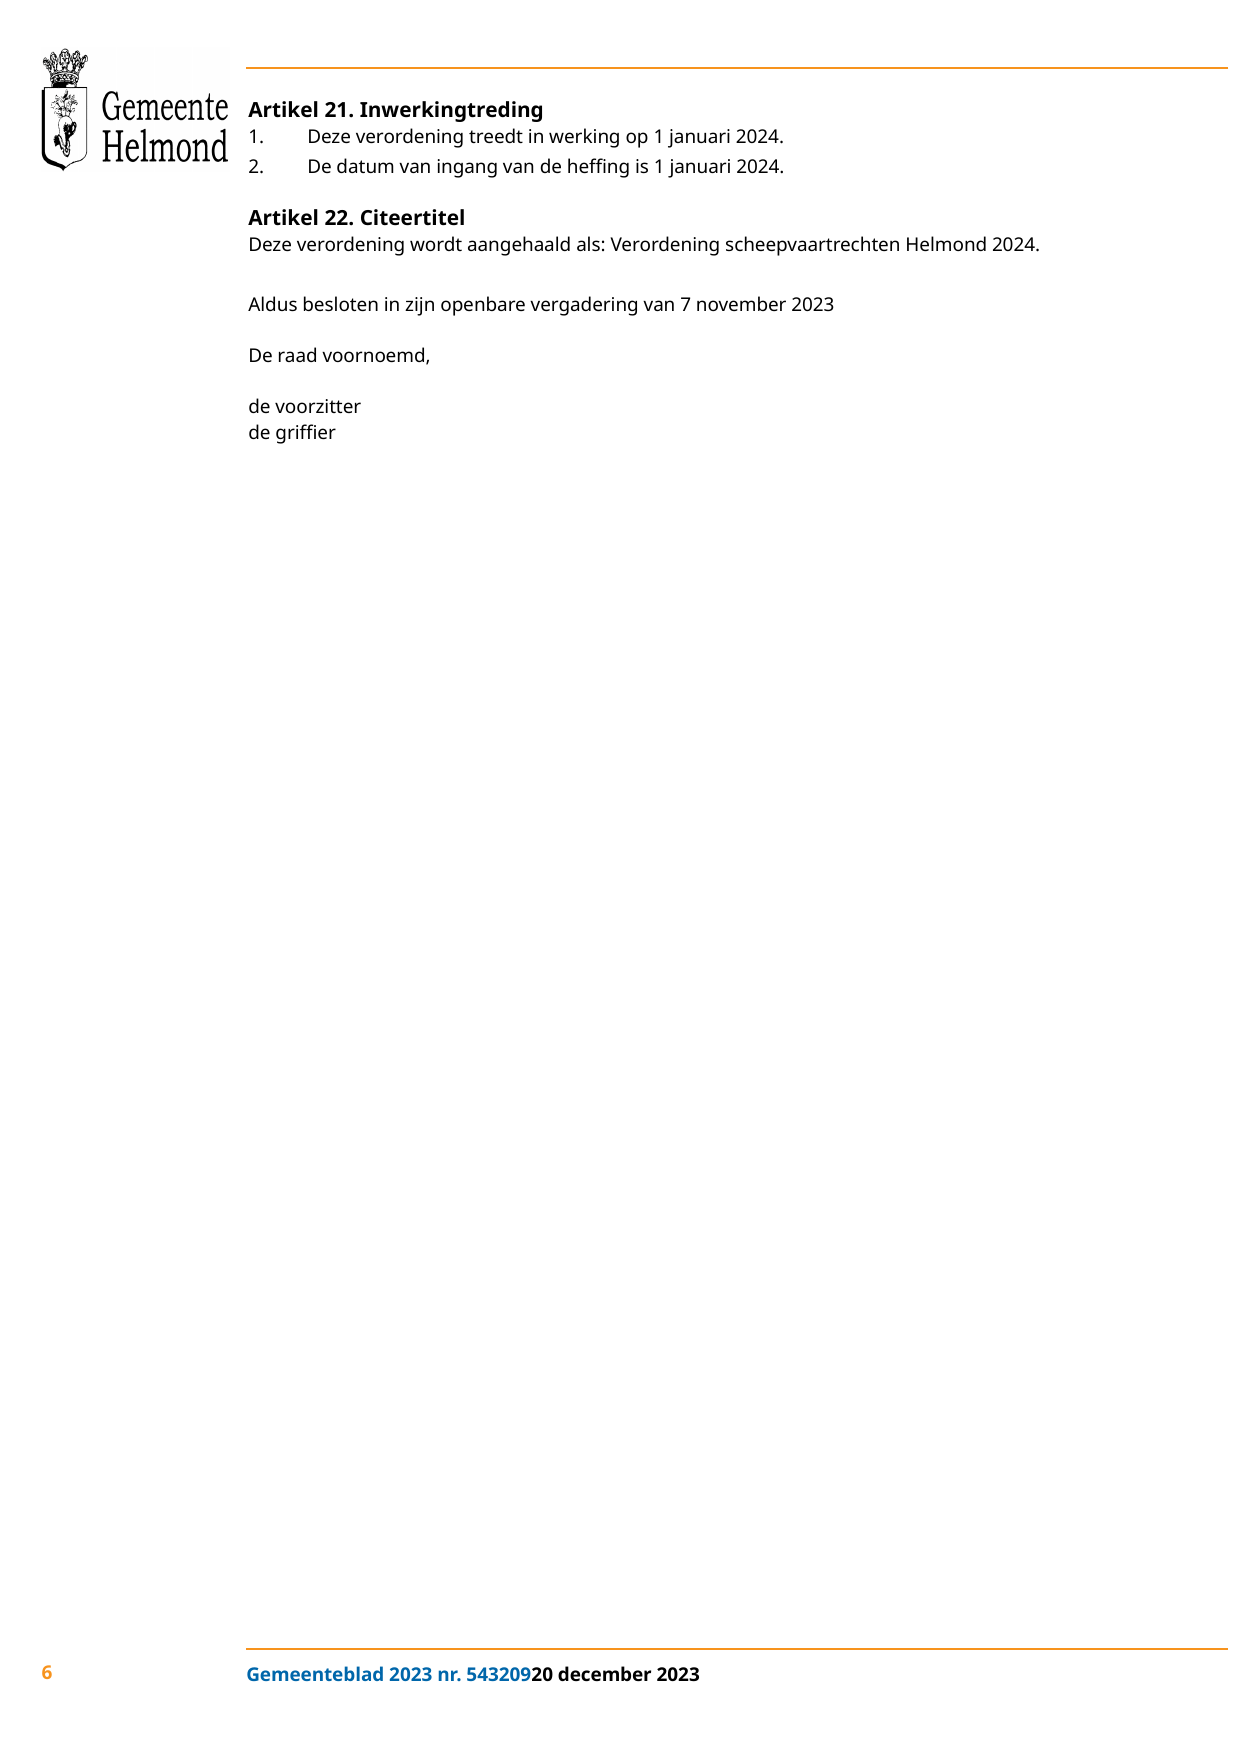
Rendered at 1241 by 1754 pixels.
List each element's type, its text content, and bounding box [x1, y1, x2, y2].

text De raad voornoemd, [248, 342, 1152, 368]
text de griffier [248, 419, 1152, 445]
text Artikel 21. Inwerkingtreding [248, 95, 1152, 123]
text Aldus besloten in zijn openbare vergadering van 7 november 2023 [248, 291, 1152, 317]
text Deze verordening wordt aangehaald als: Verordening scheepvaartrechten Helmond 2024. [248, 232, 1152, 257]
text Artikel 22. Citeertitel [248, 203, 1152, 232]
list Deze verordening treedt in werking op 1 januari 2024. [248, 123, 1152, 149]
list De datum van ingang van de heffing is 1 januari 2024. [248, 153, 1152, 178]
text de voorzitter [248, 394, 1152, 419]
picture [41, 47, 231, 172]
